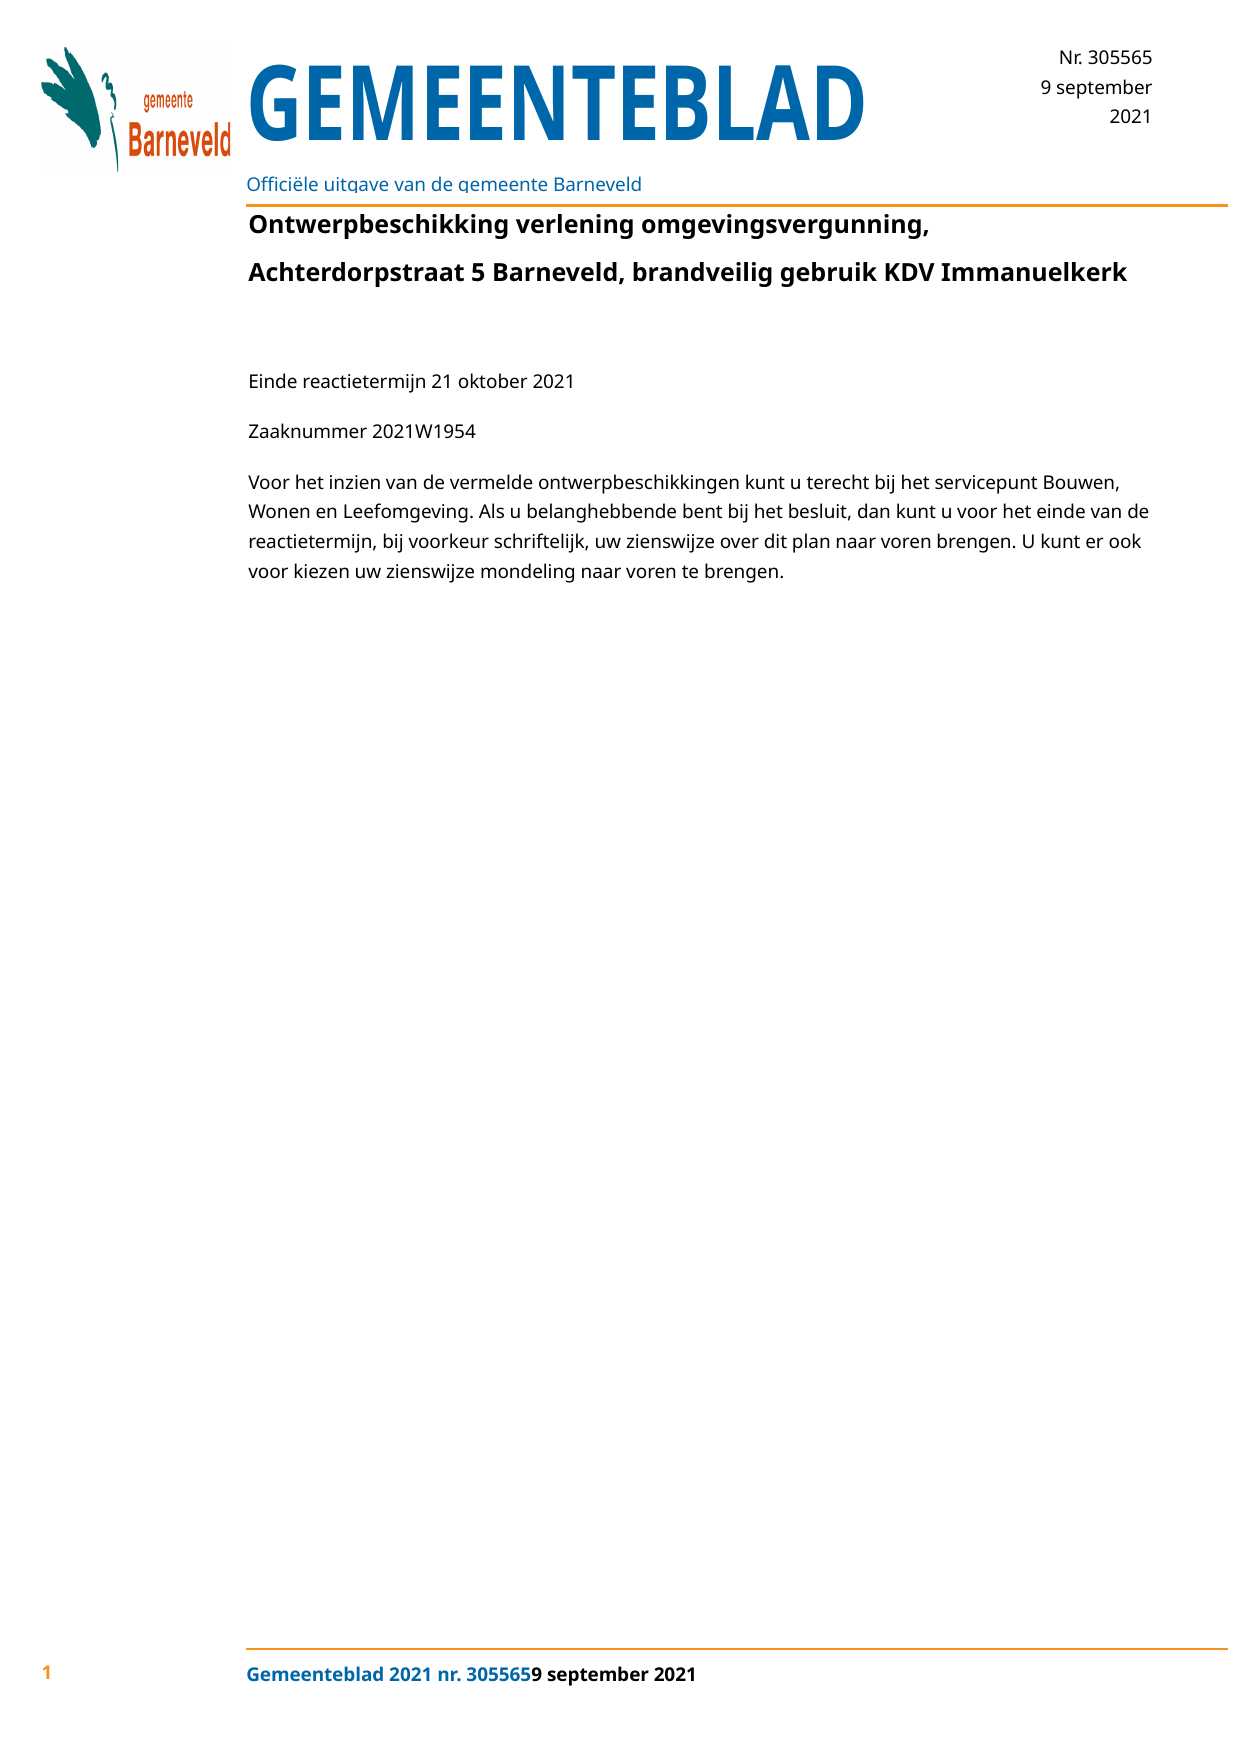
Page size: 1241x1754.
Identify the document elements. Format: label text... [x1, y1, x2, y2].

text Ontwerpbeschikking verlening omgevingsvergunning, Achterdorpstraat 5 Barneveld, brandveilig gebruik KDV Immanuelkerk [248, 207, 1152, 288]
picture [41, 47, 231, 172]
text Zaaknummer 2021W1954 [248, 419, 1152, 444]
text Voor het inzien van de vermelde ontwerpbeschikkingen kunt u terecht bij het servicepunt Bouwen, Wonen en Leefomgeving. Als u belanghebbende bent bij het besluit, dan kunt u voor het einde van de reactietermijn, bij voorkeur schriftelijk, uw zienswijze over dit plan naar voren brengen. U kunt er ook voor kiezen uw zienswijze mondeling naar voren te brengen. [248, 469, 1152, 584]
text Einde reactietermijn 21 oktober 2021 [248, 368, 1152, 394]
